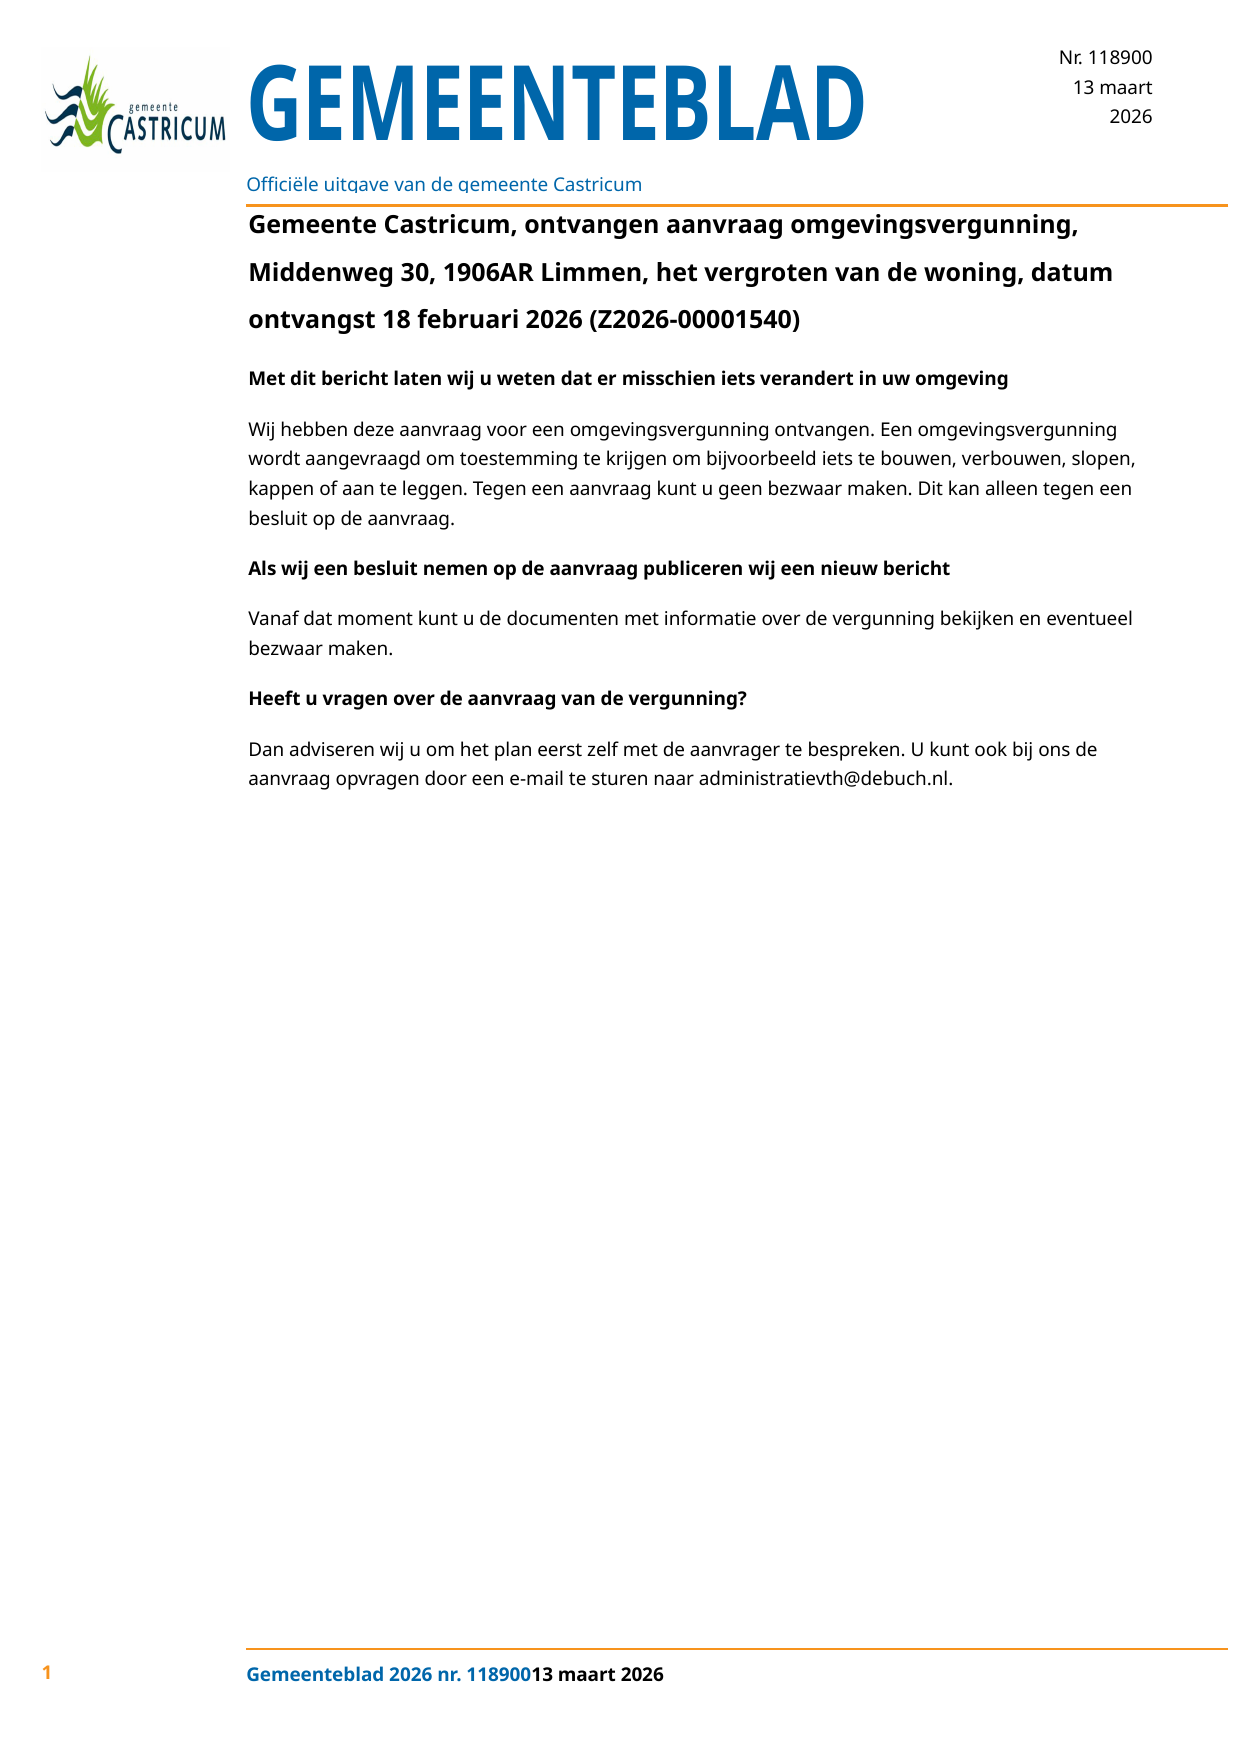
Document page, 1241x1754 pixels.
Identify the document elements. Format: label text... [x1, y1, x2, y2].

text Wij hebben deze aanvraag voor een omgevingsvergunning ontvangen. Een omgevingsvergunning wordt aangevraagd om toestemming te krijgen om bijvoorbeeld iets te bouwen, verbouwen, slopen, kappen of aan te leggen. Tegen een aanvraag kunt u geen bezwaar maken. Dit kan alleen tegen een besluit op de aanvraag. [248, 416, 1152, 530]
text Gemeente Castricum, ontvangen aanvraag omgevingsvergunning, Middenweg 30, 1906AR Limmen, het vergroten van de woning, datum ontvangst 18 februari 2026 (Z2026-00001540) [248, 207, 1152, 336]
text Heeft u vragen over de aanvraag van de vergunning? [248, 686, 1152, 711]
picture [41, 47, 231, 172]
text Dan adviseren wij u om het plan eerst zelf met de aanvrager te bespreken. U kunt ook bij ons de aanvraag opvragen door een e-mail te sturen naar administratievth@debuch.nl. [248, 736, 1152, 791]
text Vanaf dat moment kunt u de documenten met informatie over de vergunning bekijken en eventueel bezwaar maken. [248, 606, 1152, 661]
text Als wij een besluit nemen op de aanvraag publiceren wij een nieuw bericht [248, 555, 1152, 581]
text Met dit bericht laten wij u weten dat er misschien iets verandert in uw omgeving [248, 366, 1152, 391]
